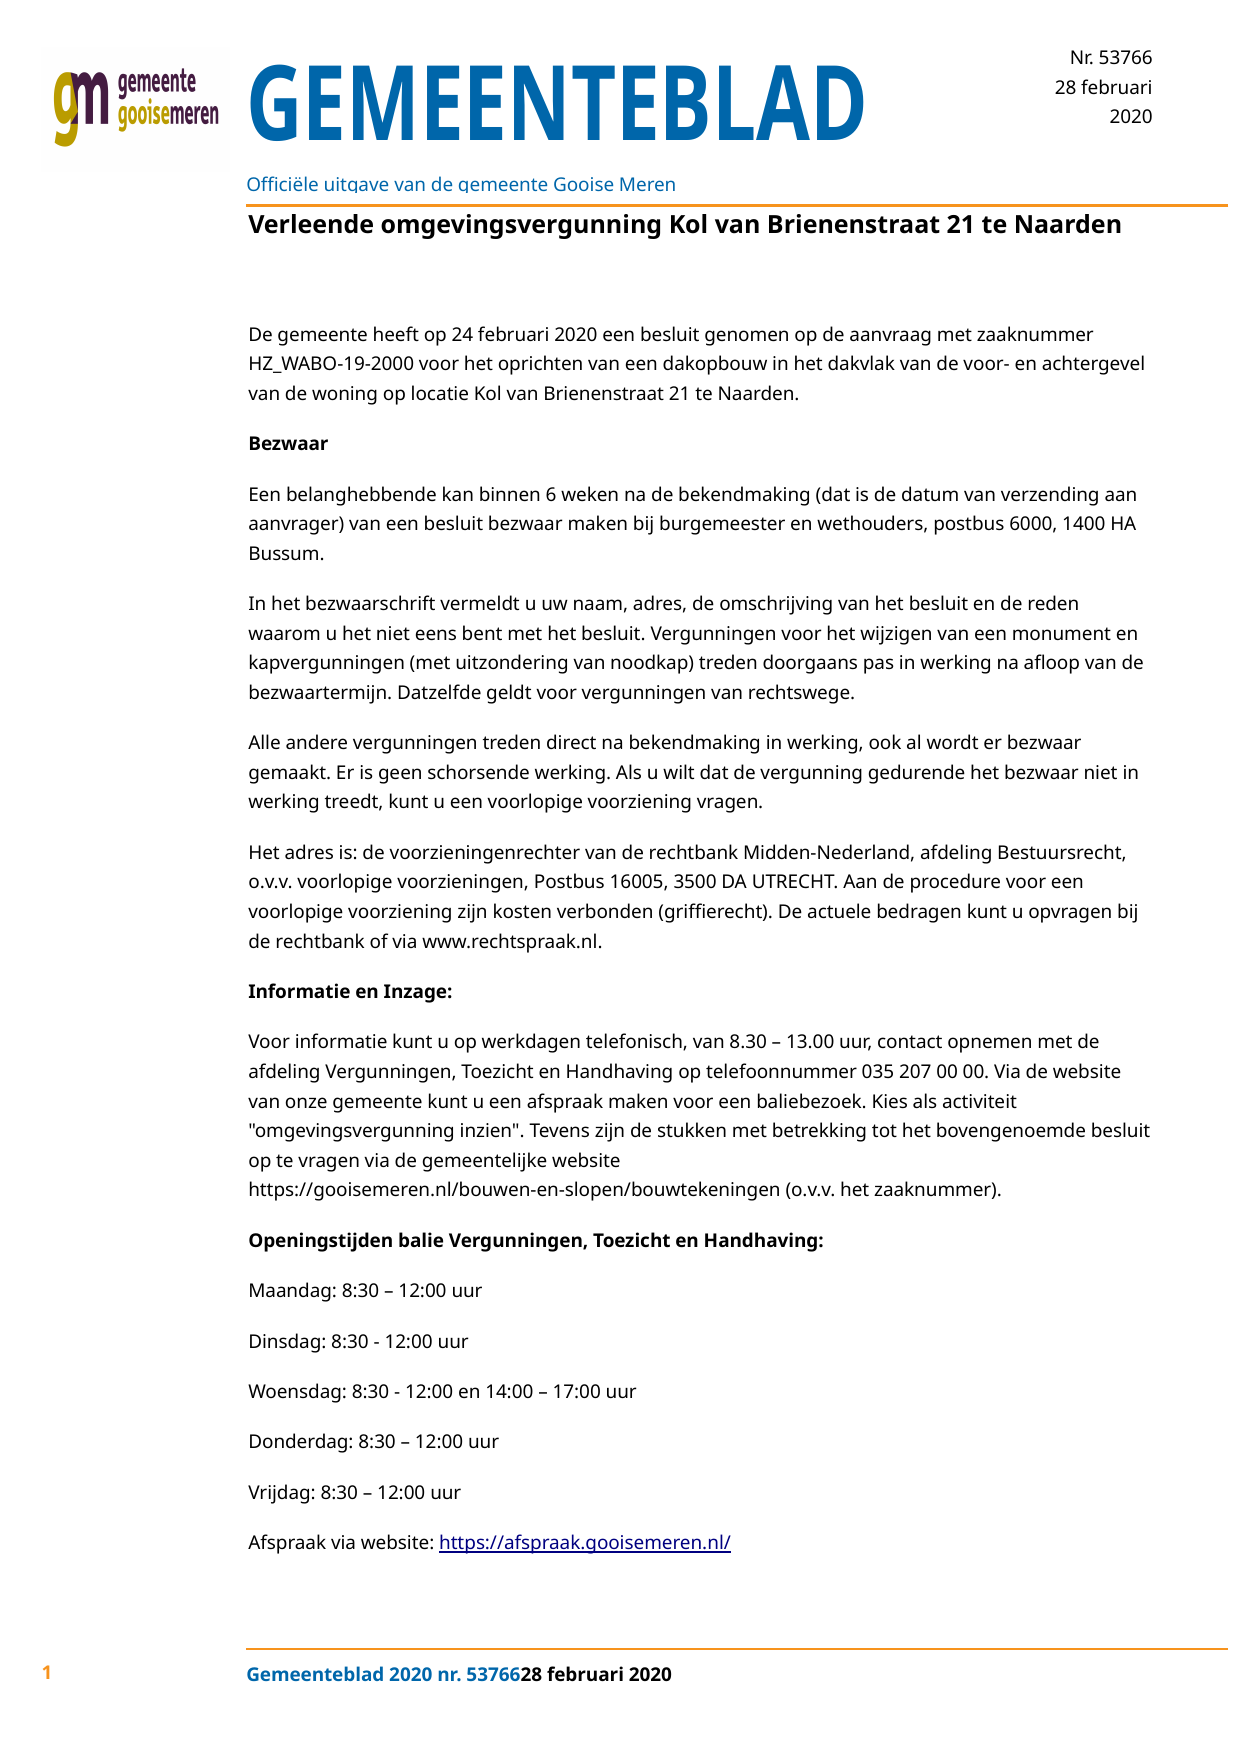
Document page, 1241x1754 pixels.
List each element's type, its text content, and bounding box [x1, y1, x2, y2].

text Dinsdag: 8:30 - 12:00 uur [248, 1328, 1152, 1353]
text Openingstijden balie Vergunningen, Toezicht en Handhaving: [248, 1227, 1152, 1253]
text Voor informatie kunt u op werkdagen telefonisch, van 8.30 – 13.00 uur, contact opnemen met de afdeling Vergunningen, Toezicht en Handhaving op telefoonnummer 035 207 00 00. Via de website van onze gemeente kunt u een afspraak maken voor een baliebezoek. Kies als activiteit "omgevingsvergunning inzien". Tevens zijn de stukken met betrekking tot het bovengenoemde besluit op te vragen via de gemeentelijke website https://gooisemeren.nl/bouwen-en-slopen/bouwtekeningen (o.v.v. het zaaknummer). [248, 1029, 1152, 1202]
text Informatie en Inzage: [248, 978, 1152, 1004]
text Verleende omgevingsvergunning Kol van Brienenstraat 21 te Naarden [248, 207, 1152, 241]
text Een belanghebbende kan binnen 6 weken na de bekendmaking (dat is de datum van verzending aan aanvrager) van een besluit bezwaar maken bij burgemeester en wethouders, postbus 6000, 1400 HA Bussum. [248, 481, 1152, 566]
text De gemeente heeft op 24 februari 2020 een besluit genomen op de aanvraag met zaaknummer HZ_WABO-19-2000 voor het oprichten van een dakopbouw in het dakvlak van de voor- en achtergevel van de woning op locatie Kol van Brienenstraat 21 te Naarden. [248, 321, 1152, 406]
text Bezwaar [248, 430, 1152, 456]
text Woensdag: 8:30 - 12:00 en 14:00 – 17:00 uur [248, 1378, 1152, 1404]
text Afspraak via website: https://afspraak.gooisemeren.nl/ [248, 1529, 1152, 1555]
text Donderdag: 8:30 – 12:00 uur [248, 1429, 1152, 1454]
text Vrijdag: 8:30 – 12:00 uur [248, 1479, 1152, 1505]
text Maandag: 8:30 – 12:00 uur [248, 1277, 1152, 1303]
picture [41, 47, 231, 172]
text Alle andere vergunningen treden direct na bekendmaking in werking, ook al wordt er bezwaar gemaakt. Er is geen schorsende werking. Als u wilt dat de vergunning gedurende het bezwaar niet in werking treedt, kunt u een voorlopige voorziening vragen. [248, 729, 1152, 814]
text In het bezwaarschrift vermeldt u uw naam, adres, de omschrijving van het besluit en de reden waarom u het niet eens bent met het besluit. Vergunningen voor het wijzigen van een monument en kapvergunningen (met uitzondering van noodkap) treden doorgaans pas in werking na afloop van de bezwaartermijn. Datzelfde geldt voor vergunningen van rechtswege. [248, 590, 1152, 705]
text Het adres is: de voorzieningenrechter van de rechtbank Midden-Nederland, afdeling Bestuursrecht, o.v.v. voorlopige voorzieningen, Postbus 16005, 3500 DA UTRECHT. Aan de procedure voor een voorlopige voorziening zijn kosten verbonden (griffierecht). De actuele bedragen kunt u opvragen bij de rechtbank of via www.rechtspraak.nl. [248, 839, 1152, 953]
